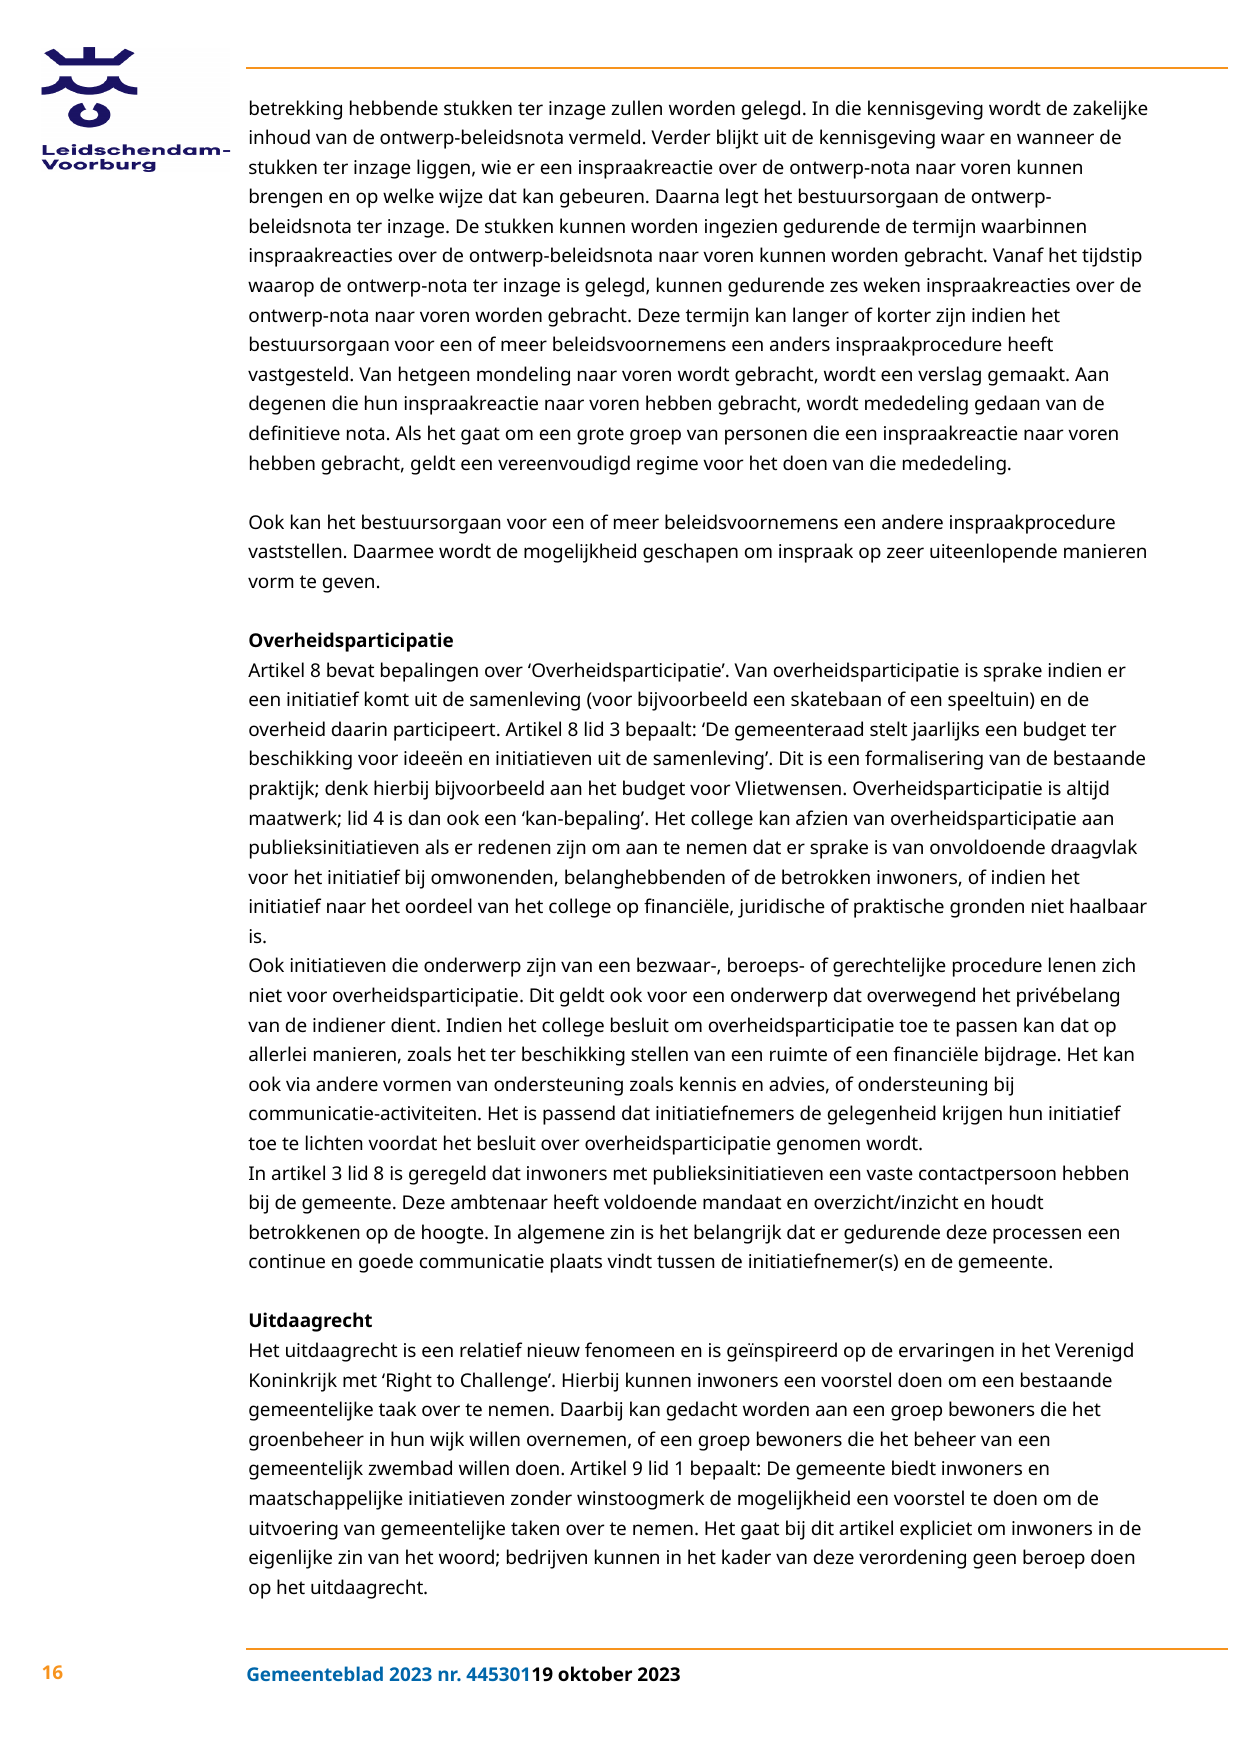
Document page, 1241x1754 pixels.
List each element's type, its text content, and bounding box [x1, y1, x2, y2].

text Ook initiatieven die onderwerp zijn van een bezwaar-, beroeps- of gerechtelijke procedure lenen zich niet voor overheidsparticipatie. Dit geldt ook voor een onderwerp dat overwegend het privébelang van de indiener dient. Indien het college besluit om overheidsparticipatie toe te passen kan dat op allerlei manieren, zoals het ter beschikking stellen van een ruimte of een financiële bijdrage. Het kan ook via andere vormen van ondersteuning zoals kennis en advies, of ondersteuning bij communicatie-activiteiten. Het is passend dat initiatiefnemers de gelegenheid krijgen hun initiatief toe te lichten voordat het besluit over overheidsparticipatie genomen wordt. [248, 953, 1152, 1156]
text Artikel 8 bevat bepalingen over ‘Overheidsparticipatie’. Van overheidsparticipatie is sprake indien er een initiatief komt uit de samenleving (voor bijvoorbeeld een skatebaan of een speeltuin) en de overheid daarin participeert. Artikel 8 lid 3 bepaalt: ‘De gemeenteraad stelt jaarlijks een budget ter beschikking voor ideeën en initiatieven uit de samenleving’. Dit is een formalisering van de bestaande praktijk; denk hierbij bijvoorbeeld aan het budget voor Vlietwensen. Overheidsparticipatie is altijd maatwerk; lid 4 is dan ook een ‘kan-bepaling’. Het college kan afzien van overheidsparticipatie aan publieksinitiatieven als er redenen zijn om aan te nemen dat er sprake is van onvoldoende draagvlak voor het initiatief bij omwonenden, belanghebbenden of de betrokken inwoners, of indien het initiatief naar het oordeel van het college op financiële, juridische of praktische gronden niet haalbaar is. [248, 657, 1152, 949]
text Het uitdaagrecht is een relatief nieuw fenomeen en is geïnspireerd op de ervaringen in het Verenigd Koninkrijk met ‘Right to Challenge’. Hierbij kunnen inwoners een voorstel doen om een bestaande gemeentelijke taak over te nemen. Daarbij kan gedacht worden aan een groep bewoners die het groenbeheer in hun wijk willen overnemen, of een groep bewoners die het beheer van een gemeentelijk zwembad willen doen. Artikel 9 lid 1 bepaalt: De gemeente biedt inwoners en maatschappelijke initiatieven zonder winstoogmerk de mogelijkheid een voorstel te doen om de uitvoering van gemeentelijke taken over te nemen. Het gaat bij dit artikel expliciet om inwoners in de eigenlijke zin van het woord; bedrijven kunnen in het kader van deze verordening geen beroep doen op het uitdaagrecht. [248, 1337, 1152, 1600]
text Overheidsparticipatie [248, 627, 1152, 653]
text betrekking hebbende stukken ter inzage zullen worden gelegd. In die kennisgeving wordt de zakelijke inhoud van de ontwerp-beleidsnota vermeld. Verder blijkt uit de kennisgeving waar en wanneer de stukken ter inzage liggen, wie er een inspraakreactie over de ontwerp-nota naar voren kunnen brengen en op welke wijze dat kan gebeuren. Daarna legt het bestuursorgaan de ontwerp-beleidsnota ter inzage. De stukken kunnen worden ingezien gedurende de termijn waarbinnen inspraakreacties over de ontwerp-beleidsnota naar voren kunnen worden gebracht. Vanaf het tijdstip waarop de ontwerp-nota ter inzage is gelegd, kunnen gedurende zes weken inspraakreacties over de ontwerp-nota naar voren worden gebracht. Deze termijn kan langer of korter zijn indien het bestuursorgaan voor een of meer beleidsvoornemens een anders inspraakprocedure heeft vastgesteld. Van hetgeen mondeling naar voren wordt gebracht, wordt een verslag gemaakt. Aan degenen die hun inspraakreactie naar voren hebben gebracht, wordt mededeling gedaan van de definitieve nota. Als het gaat om een grote groep van personen die een inspraakreactie naar voren hebben gebracht, geldt een vereenvoudigd regime voor het doen van die mededeling. [248, 95, 1152, 476]
text Uitdaagrecht [248, 1308, 1152, 1333]
text In artikel 3 lid 8 is geregeld dat inwoners met publieksinitiatieven een vaste contactpersoon hebben bij de gemeente. Deze ambtenaar heeft voldoende mandaat en overzicht/inzicht en houdt betrokkenen op de hoogte. In algemene zin is het belangrijk dat er gedurende deze processen een continue en goede communicatie plaats vindt tussen de initiatiefnemer(s) en de gemeente. [248, 1160, 1152, 1274]
picture [41, 47, 231, 172]
text Ook kan het bestuursorgaan voor een of meer beleidsvoornemens een andere inspraakprocedure vaststellen. Daarmee wordt de mogelijkheid geschapen om inspraak op zeer uiteenlopende manieren vorm te geven. [248, 509, 1152, 594]
